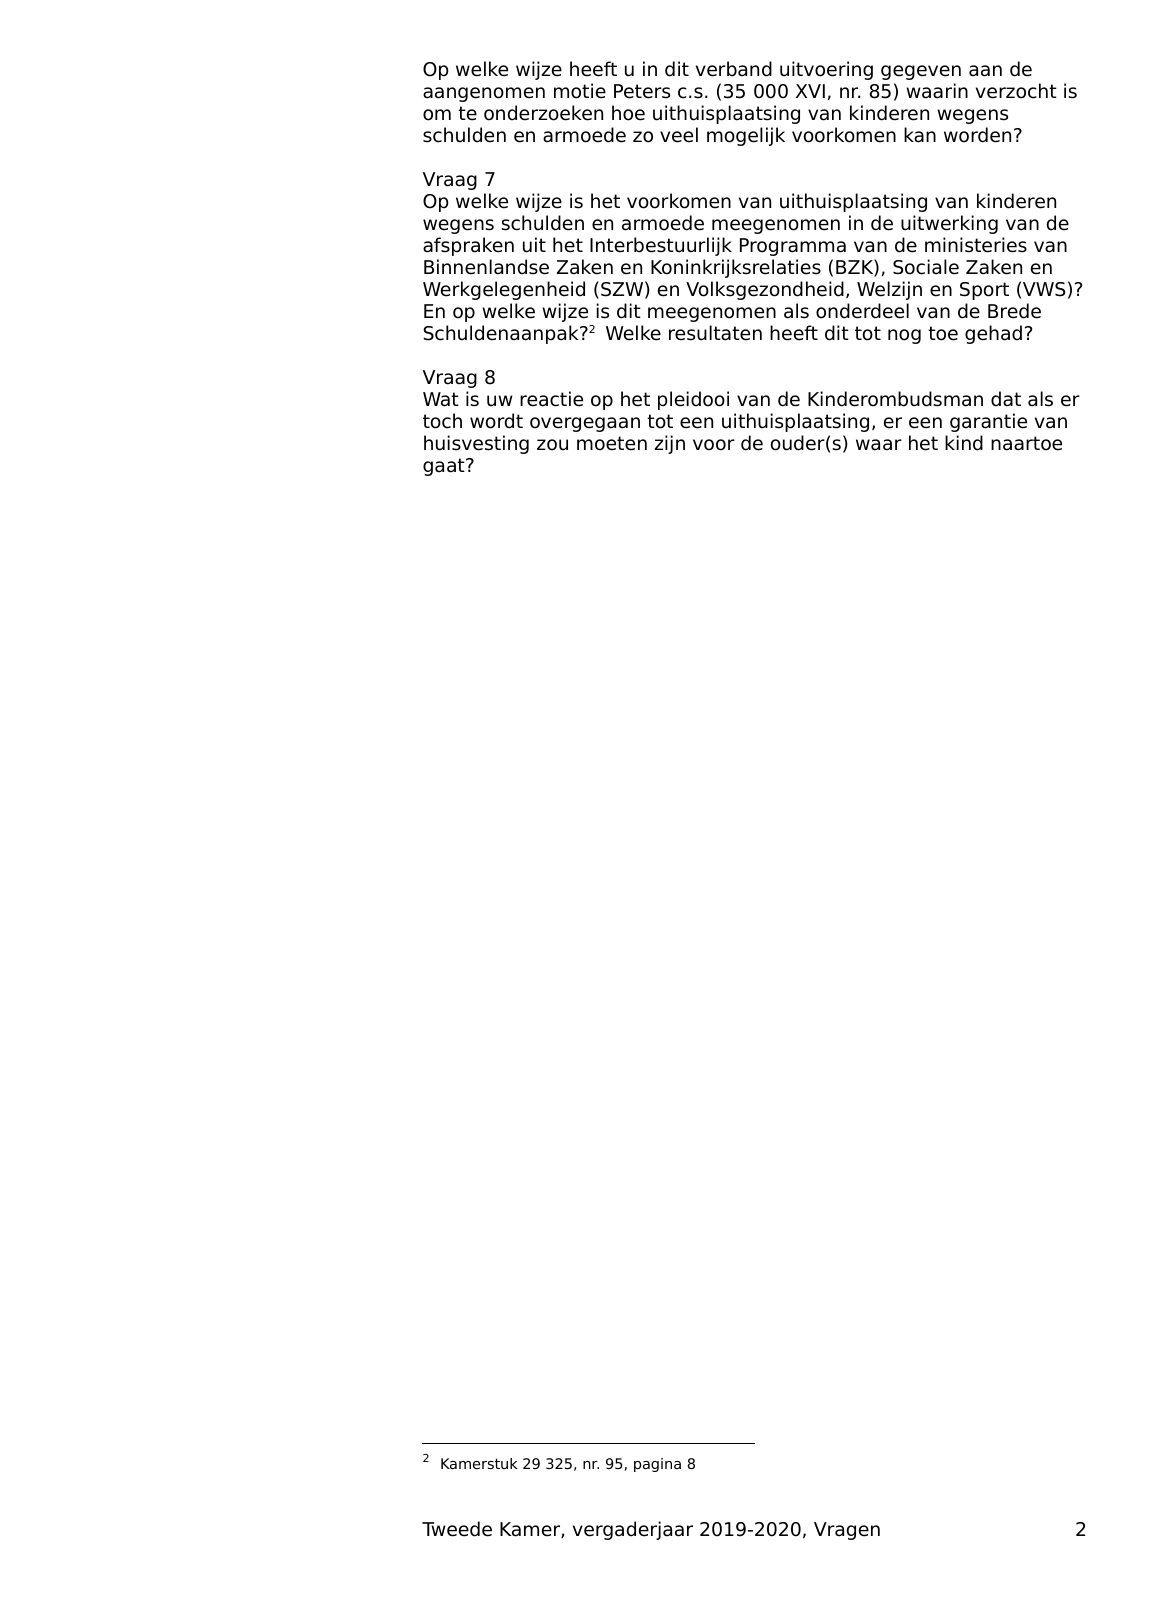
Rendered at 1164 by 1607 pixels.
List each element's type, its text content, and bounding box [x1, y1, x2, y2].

text Op welke wijze is het voorkomen van uithuisplaatsing van kinderen wegens schulden en armoede meegenomen in de uitwerking van de afspraken uit het Interbestuurlijk Programma van de ministeries van Binnenlandse Zaken en Koninkrijksrelaties (BZK), Sociale Zaken en Werkgelegenheid (SZW) en Volksgezondheid, Welzijn en Sport (VWS)? En op welke wijze is dit meegenomen als onderdeel van de Brede Schuldenaanpak? Welke resultaten heeft dit tot nog toe gehad? [422, 191, 1087, 345]
text Vraag 7 [422, 169, 1087, 191]
text Wat is uw reactie op het pleidooi van de Kinderombudsman dat als er toch wordt overgegaan tot een uithuisplaatsing, er een garantie van huisvesting zou moeten zijn voor de ouder(s) waar het kind naartoe gaat? [422, 389, 1087, 477]
text Kamerstuk 29 325, nr. 95, pagina 8 [422, 1452, 1087, 1474]
text Op welke wijze heeft u in dit verband uitvoering gegeven aan de aangenomen motie Peters c.s. (35 000 XVI, nr. 85) waarin verzocht is om te onderzoeken hoe uithuisplaatsing van kinderen wegens schulden en armoede zo veel mogelijk voorkomen kan worden? [422, 59, 1087, 147]
text Vraag 8 [422, 367, 1087, 389]
